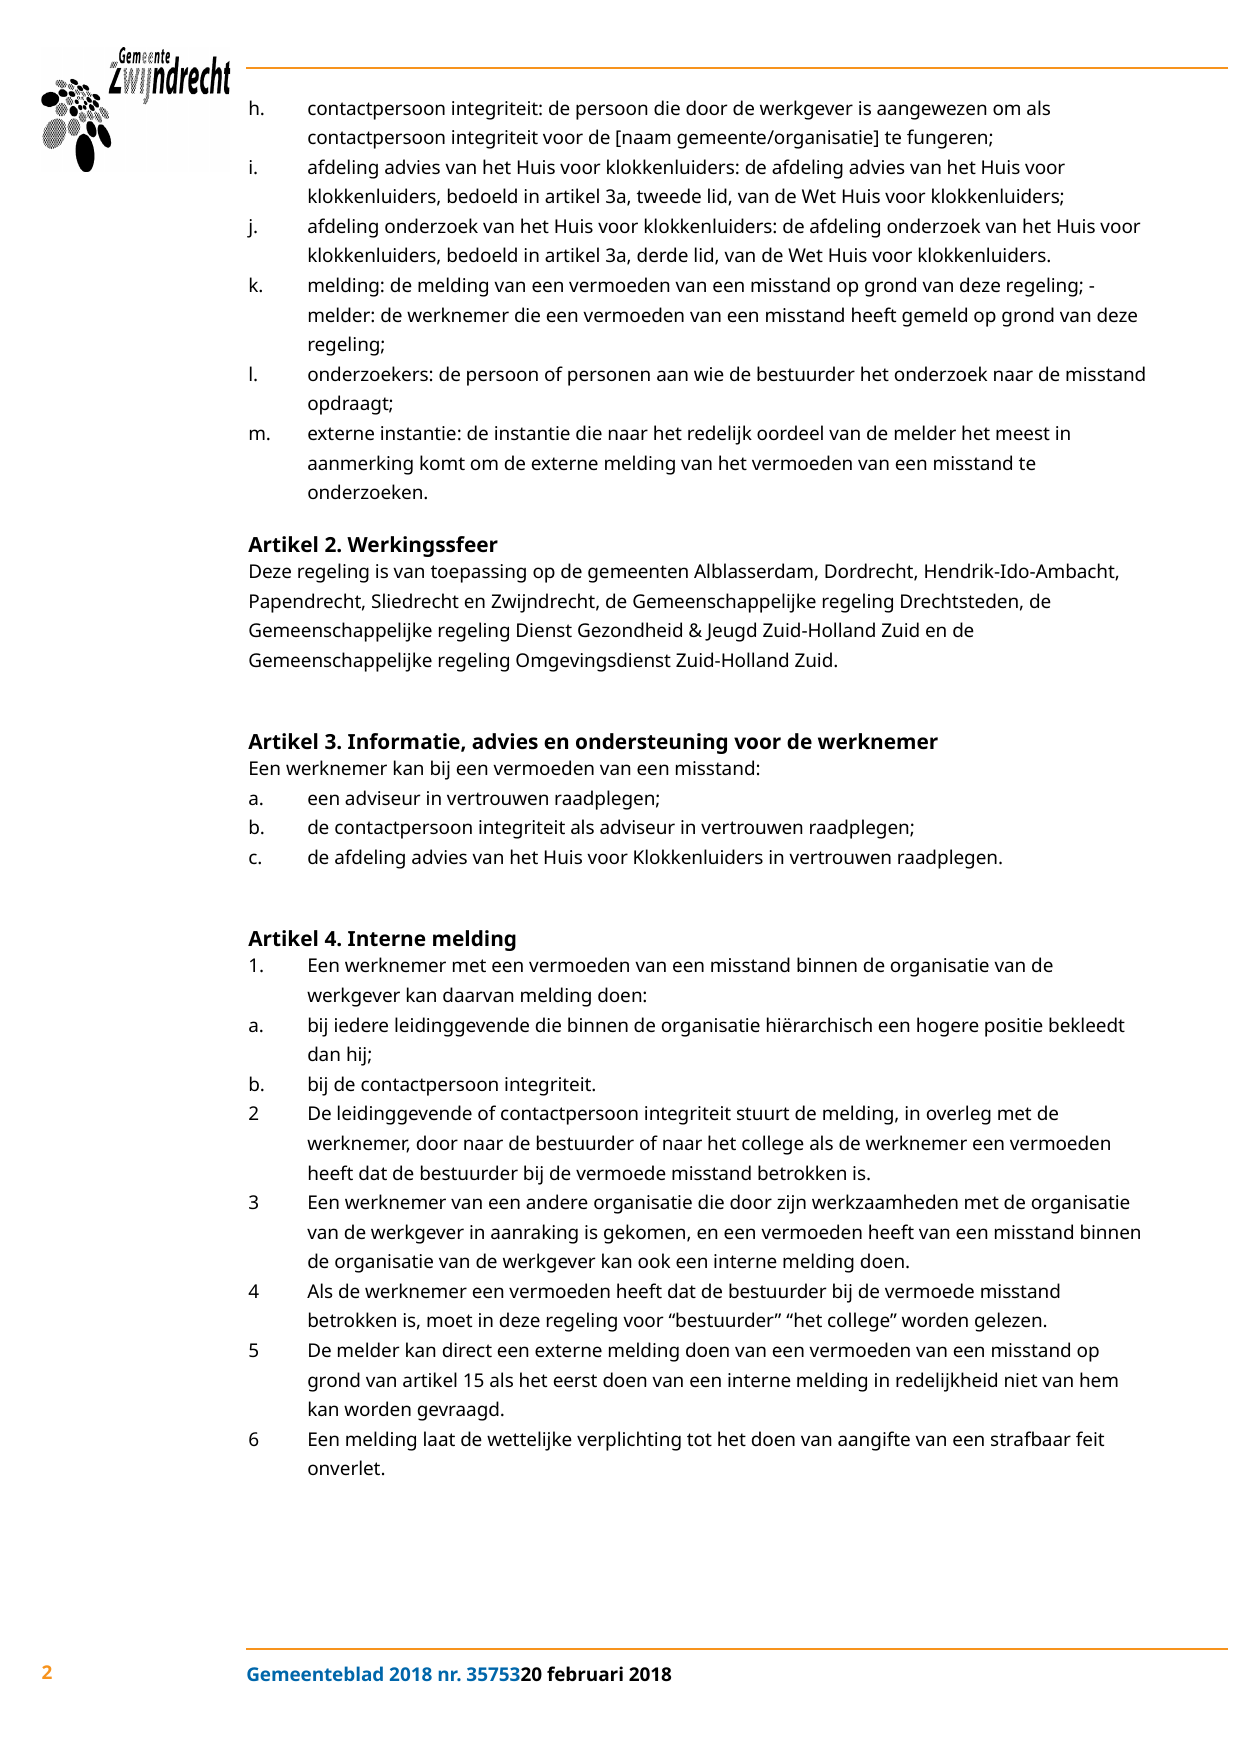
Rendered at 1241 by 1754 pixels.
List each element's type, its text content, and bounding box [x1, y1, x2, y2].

text Deze regeling is van toepassing op de gemeenten Alblasserdam, Dordrecht, Hendrik-Ido-Ambacht, Papendrecht, Sliedrecht en Zwijndrecht, de Gemeenschappelijke regeling Drechtsteden, de Gemeenschappelijke regeling Dienst Gezondheid & Jeugd Zuid-Holland Zuid en de Gemeenschappelijke regeling Omgevingsdienst Zuid-Holland Zuid. [248, 558, 1152, 673]
list bij iedere leidinggevende die binnen de organisatie hiërarchisch een hogere positie bekleedt dan hij; [248, 1012, 1152, 1067]
list een adviseur in vertrouwen raadplegen; [248, 785, 1152, 811]
list contactpersoon integriteit: de persoon die door de werkgever is aangewezen om als contactpersoon integriteit voor de [naam gemeente/organisatie] te fungeren; [248, 95, 1152, 150]
list bij de contactpersoon integriteit. [248, 1071, 1152, 1097]
list onderzoekers: de persoon of personen aan wie de bestuurder het onderzoek naar de misstand opdraagt; [248, 361, 1152, 416]
list De melder kan direct een externe melding doen van een vermoeden van een misstand op grond van artikel 15 als het eerst doen van een interne melding in redelijkheid niet van hem kan worden gevraagd. [248, 1337, 1152, 1422]
list De leidinggevende of contactpersoon integriteit stuurt de melding, in overleg met de werknemer, door naar de bestuurder of naar het college als de werknemer een vermoeden heeft dat de bestuurder bij de vermoede misstand betrokken is. [248, 1101, 1152, 1185]
list de afdeling advies van het Huis voor Klokkenluiders in vertrouwen raadplegen. [248, 844, 1152, 870]
list Een melding laat de wettelijke verplichting tot het doen van aangifte van een strafbaar feit onverlet. [248, 1426, 1152, 1481]
list externe instantie: de instantie die naar het redelijk oordeel van de melder het meest in aanmerking komt om de externe melding van het vermoeden van een misstand te onderzoeken. [248, 420, 1152, 505]
text Een werknemer kan bij een vermoeden van een misstand: [248, 755, 1152, 781]
list melding: de melding van een vermoeden van een misstand op grond van deze regeling; - melder: de werknemer die een vermoeden van een misstand heeft gemeld op grond van deze regeling; [248, 272, 1152, 357]
list Als de werknemer een vermoeden heeft dat de bestuurder bij de vermoede misstand betrokken is, moet in deze regeling voor “bestuurder” “het college” worden gelezen. [248, 1278, 1152, 1333]
list afdeling onderzoek van het Huis voor klokkenluiders: de afdeling onderzoek van het Huis voor klokkenluiders, bedoeld in artikel 3a, derde lid, van de Wet Huis voor klokkenluiders. [248, 213, 1152, 268]
text Artikel 3. Informatie, advies en ondersteuning voor de werknemer [248, 727, 1152, 755]
list de contactpersoon integriteit als adviseur in vertrouwen raadplegen; [248, 814, 1152, 840]
picture [41, 47, 231, 172]
text Artikel 2. Werkingssfeer [248, 530, 1152, 558]
list Een werknemer met een vermoeden van een misstand binnen de organisatie van de werkgever kan daarvan melding doen: [248, 953, 1152, 1008]
list Een werknemer van een andere organisatie die door zijn werkzaamheden met de organisatie van de werkgever in aanraking is gekomen, en een vermoeden heeft van een misstand binnen de organisatie van de werkgever kan ook een interne melding doen. [248, 1189, 1152, 1274]
list afdeling advies van het Huis voor klokkenluiders: de afdeling advies van het Huis voor klokkenluiders, bedoeld in artikel 3a, tweede lid, van de Wet Huis voor klokkenluiders; [248, 154, 1152, 209]
text Artikel 4. Interne melding [248, 924, 1152, 953]
